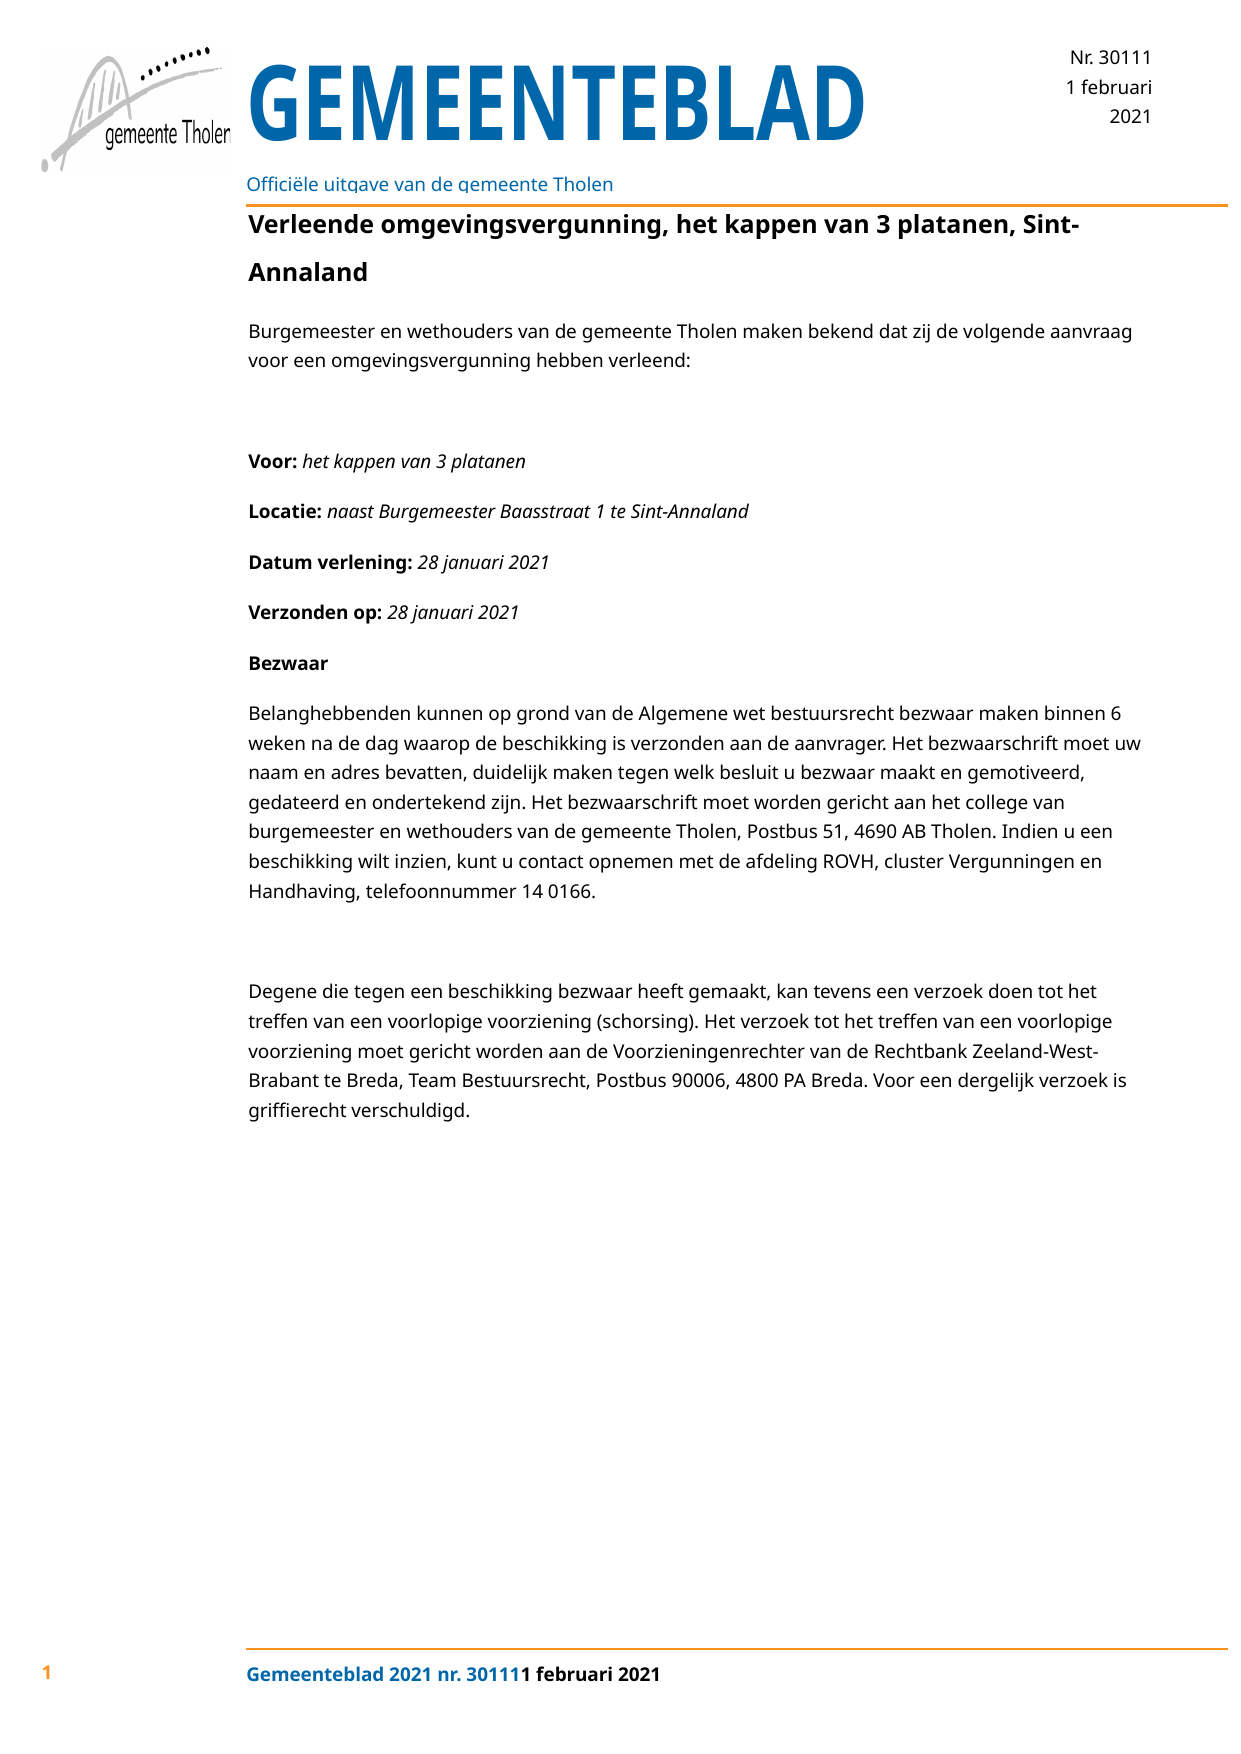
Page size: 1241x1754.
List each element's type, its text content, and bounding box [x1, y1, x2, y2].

picture [41, 47, 231, 172]
text Degene die tegen een beschikking bezwaar heeft gemaakt, kan tevens een verzoek doen tot het treffen van een voorlopige voorziening (schorsing). Het verzoek tot het treffen van een voorlopige voorziening moet gericht worden aan de Voorzieningenrechter van de Rechtbank Zeeland-West-Brabant te Breda, Team Bestuursrecht, Postbus 90006, 4800 PA Breda. Voor een dergelijk verzoek is griffierecht verschuldigd. [248, 979, 1152, 1123]
text Verzonden op: 28 januari 2021 [248, 599, 1152, 625]
text Verleende omgevingsvergunning, het kappen van 3 platanen, Sint-Annaland [248, 207, 1152, 288]
text Locatie: naast Burgemeester Baasstraat 1 te Sint-Annaland [248, 499, 1152, 524]
text Voor: het kappen van 3 platanen [248, 448, 1152, 474]
text Datum verlening: 28 januari 2021 [248, 549, 1152, 575]
text Belanghebbenden kunnen op grond van de Algemene wet bestuursrecht bezwaar maken binnen 6 weken na de dag waarop de beschikking is verzonden aan de aanvrager. Het bezwaarschrift moet uw naam en adres bevatten, duidelijk maken tegen welk besluit u bezwaar maakt en gemotiveerd, gedateerd en ondertekend zijn. Het bezwaarschrift moet worden gericht aan het college van burgemeester en wethouders van de gemeente Tholen, Postbus 51, 4690 AB Tholen. Indien u een beschikking wilt inzien, kunt u contact opnemen met de afdeling ROVH, cluster Vergunningen en Handhaving, telefoonnummer 14 0166. [248, 700, 1152, 904]
text Bezwaar [248, 650, 1152, 676]
text Burgemeester en wethouders van de gemeente Tholen maken bekend dat zij de volgende aanvraag voor een omgevingsvergunning hebben verleend: [248, 318, 1152, 373]
